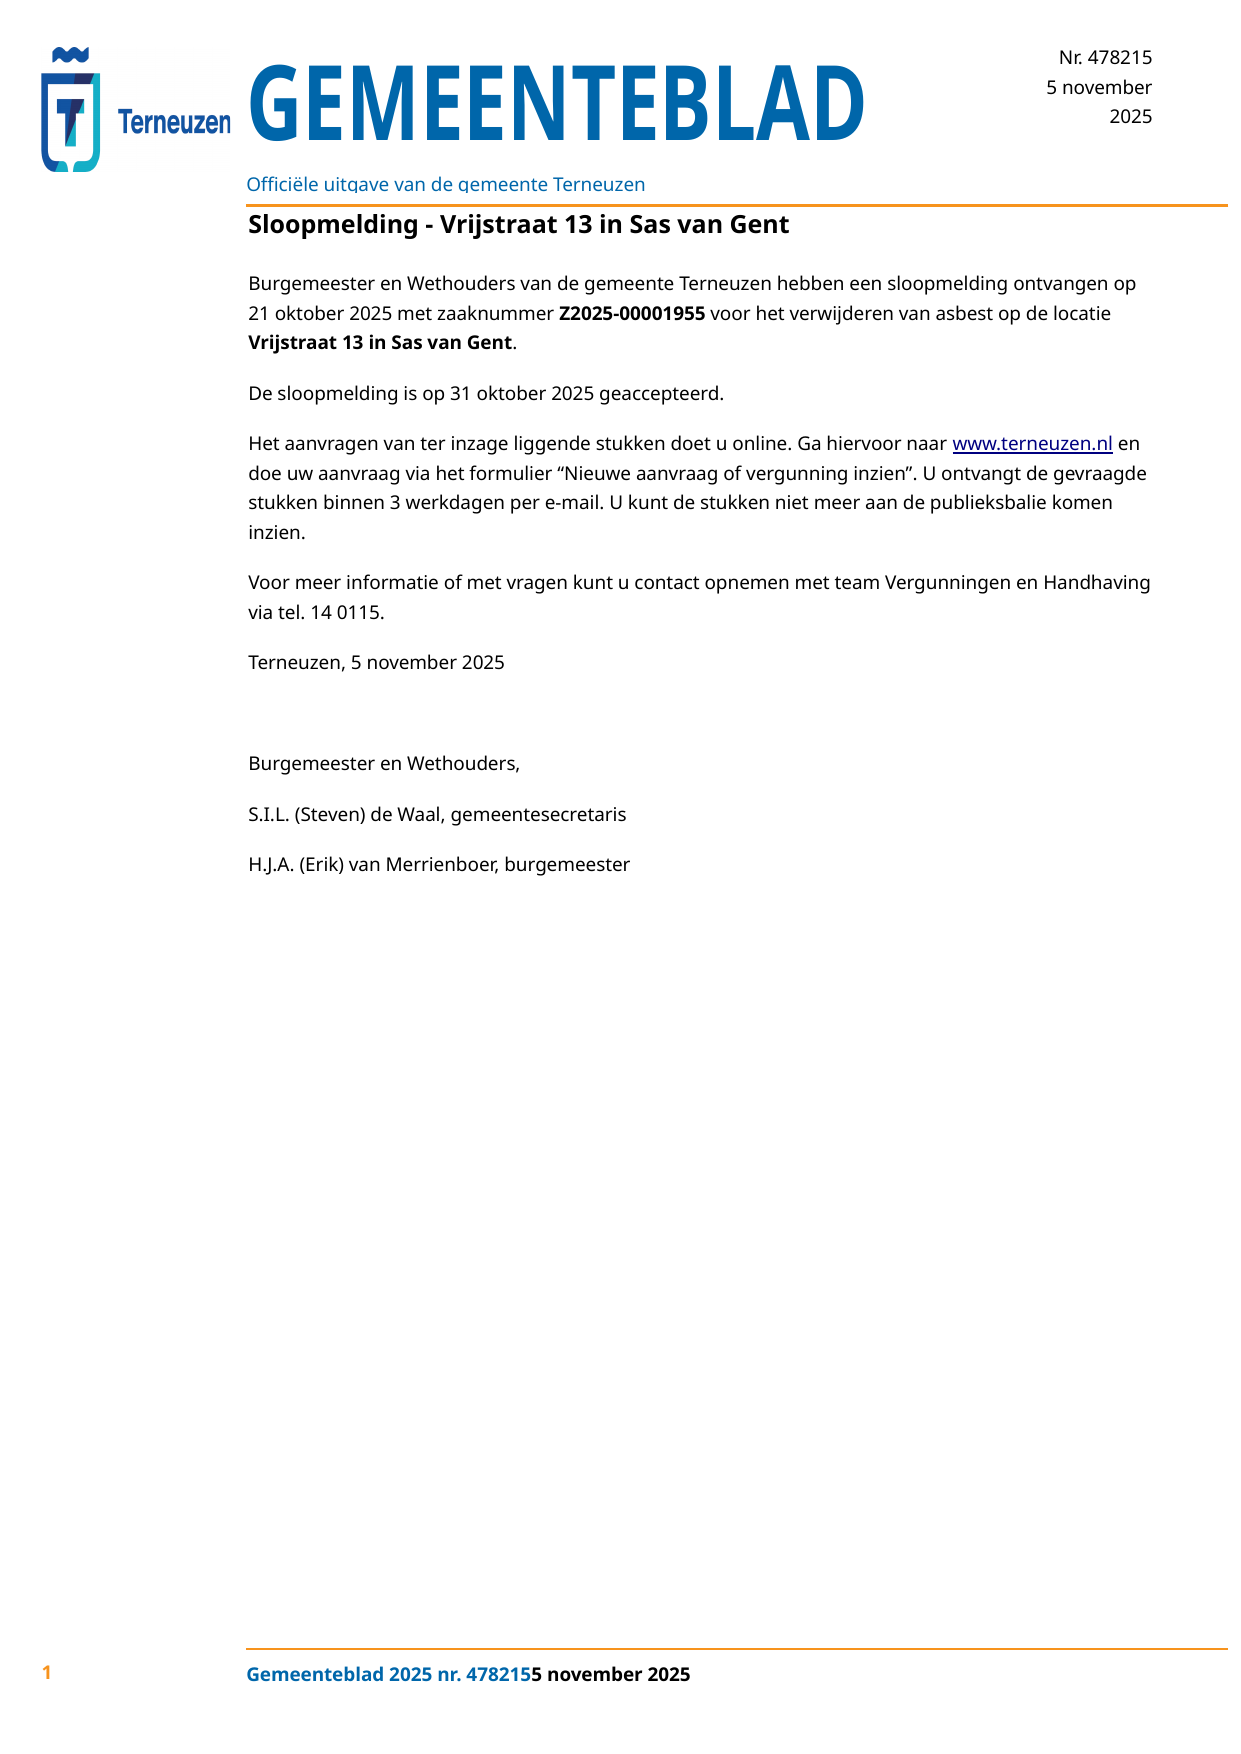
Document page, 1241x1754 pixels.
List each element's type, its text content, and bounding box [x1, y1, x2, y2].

text Het aanvragen van ter inzage liggende stukken doet u online. Ga hiervoor naar www.terneuzen.nl en doe uw aanvraag via het formulier “Nieuwe aanvraag of vergunning inzien”. U ontvangt de gevraagde stukken binnen 3 werkdagen per e-mail. U kunt de stukken niet meer aan de publieksbalie komen inzien. [248, 430, 1152, 545]
text Terneuzen, 5 november 2025 [248, 649, 1152, 675]
text Burgemeester en Wethouders van de gemeente Terneuzen hebben een sloopmelding ontvangen op 21 oktober 2025 met zaaknummer Z2025-00001955 voor het verwijderen van asbest op de locatie Vrijstraat 13 in Sas van Gent. [248, 270, 1152, 355]
text S.I.L. (Steven) de Waal, gemeentesecretaris [248, 801, 1152, 826]
text Sloopmelding - Vrijstraat 13 in Sas van Gent [248, 207, 1152, 241]
text Voor meer informatie of met vragen kunt u contact opnemen met team Vergunningen en Handhaving via tel. 14 0115. [248, 569, 1152, 625]
text H.J.A. (Erik) van Merrienboer, burgemeester [248, 851, 1152, 877]
text De sloopmelding is op 31 oktober 2025 geaccepteerd. [248, 380, 1152, 406]
picture [41, 47, 231, 172]
text Burgemeester en Wethouders, [248, 750, 1152, 776]
